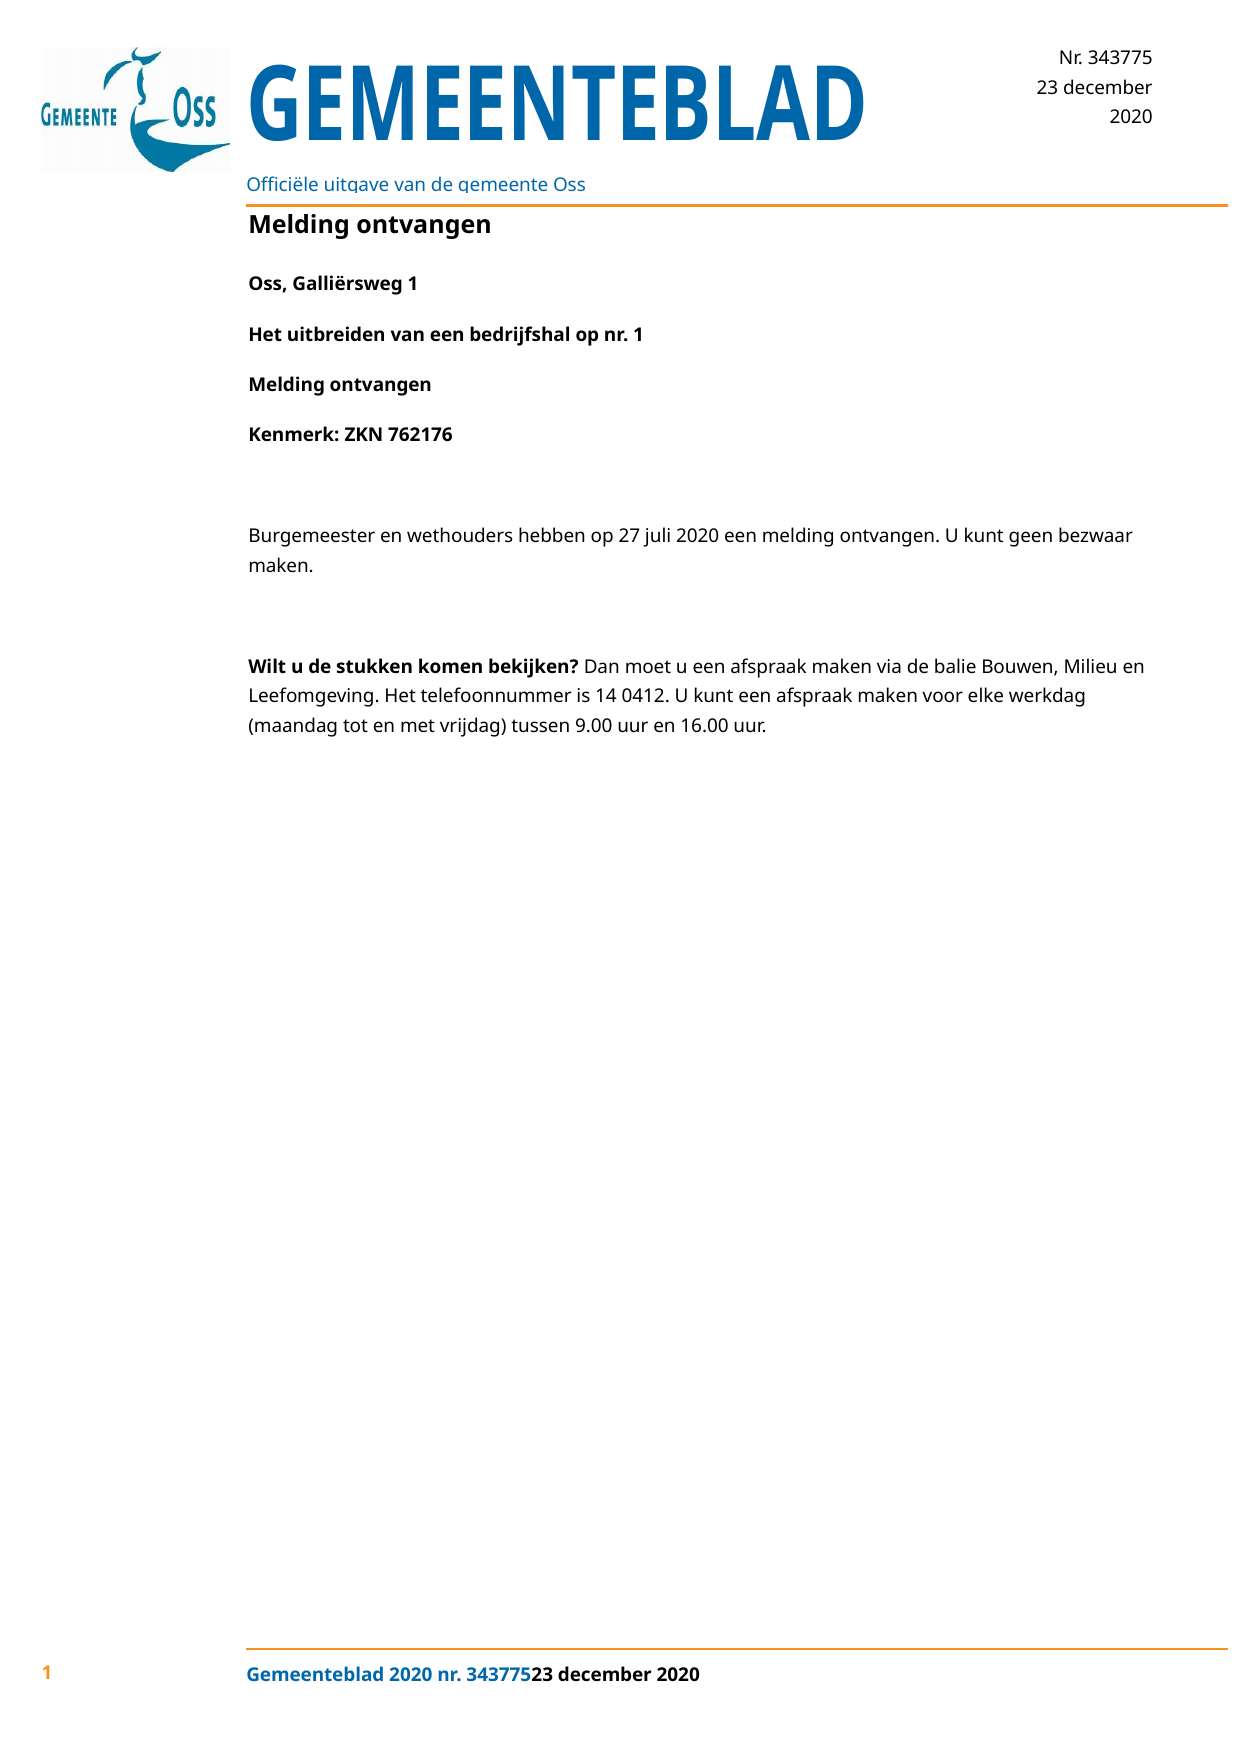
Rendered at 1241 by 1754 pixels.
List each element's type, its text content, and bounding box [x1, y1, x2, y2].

text Wilt u de stukken komen bekijken? Dan moet u een afspraak maken via de balie Bouwen, Milieu en Leefomgeving. Het telefoonnummer is 14 0412. U kunt een afspraak maken voor elke werkdag (maandag tot en met vrijdag) tussen 9.00 uur en 16.00 uur. [248, 653, 1152, 738]
picture [41, 47, 231, 172]
text Oss, Galliërsweg 1 [248, 270, 1152, 296]
text Kenmerk: ZKN 762176 [248, 422, 1152, 447]
text Melding ontvangen [248, 371, 1152, 397]
text Burgemeester en wethouders hebben op 27 juli 2020 een melding ontvangen. U kunt geen bezwaar maken. [248, 522, 1152, 578]
text Het uitbreiden van een bedrijfshal op nr. 1 [248, 321, 1152, 346]
text Melding ontvangen [248, 207, 1152, 241]
